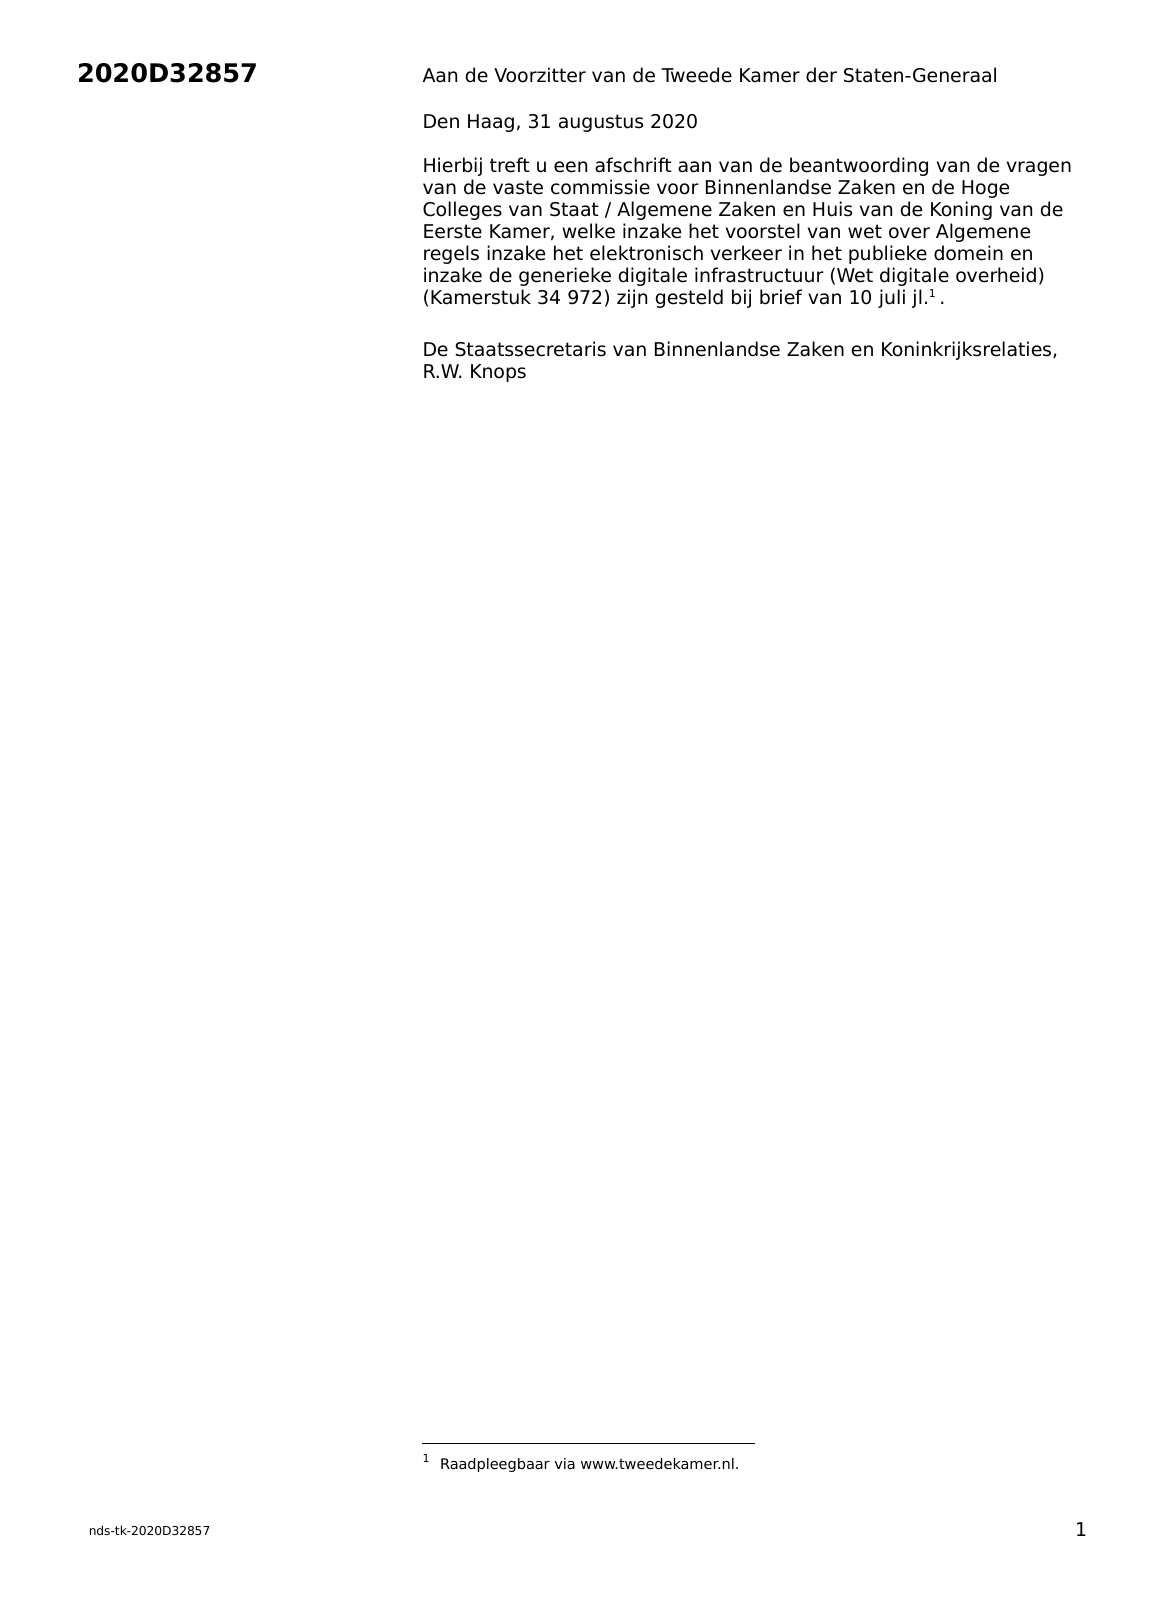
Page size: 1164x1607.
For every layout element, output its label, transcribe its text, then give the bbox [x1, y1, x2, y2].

text De Staatssecretaris van Binnenlandse Zaken en Koninkrijksrelaties, R.W. Knops [422, 339, 1087, 383]
text Hierbij treft u een afschrift aan van de beantwoording van de vragen van de vaste commissie voor Binnenlandse Zaken en de Hoge Colleges van Staat / Algemene Zaken en Huis van de Koning van de Eerste Kamer, welke inzake het voorstel van wet over Algemene regels inzake het elektronisch verkeer in het publieke domein en inzake de generieke digitale infrastructuur (Wet digitale overheid) (Kamerstuk 34 972) zijn gesteld bij brief van 10 juli jl.. [422, 155, 1087, 309]
text nds-tk-2020D32857 [88, 1524, 323, 1538]
text Den Haag, 31 augustus 2020 [422, 111, 1087, 133]
text Raadpleegbaar via www.tweedekamer.nl. [422, 1452, 1087, 1474]
text 2020D32857 Aan de Voorzitter van de Tweede Kamer der Staten-Generaal [77, 59, 1087, 89]
